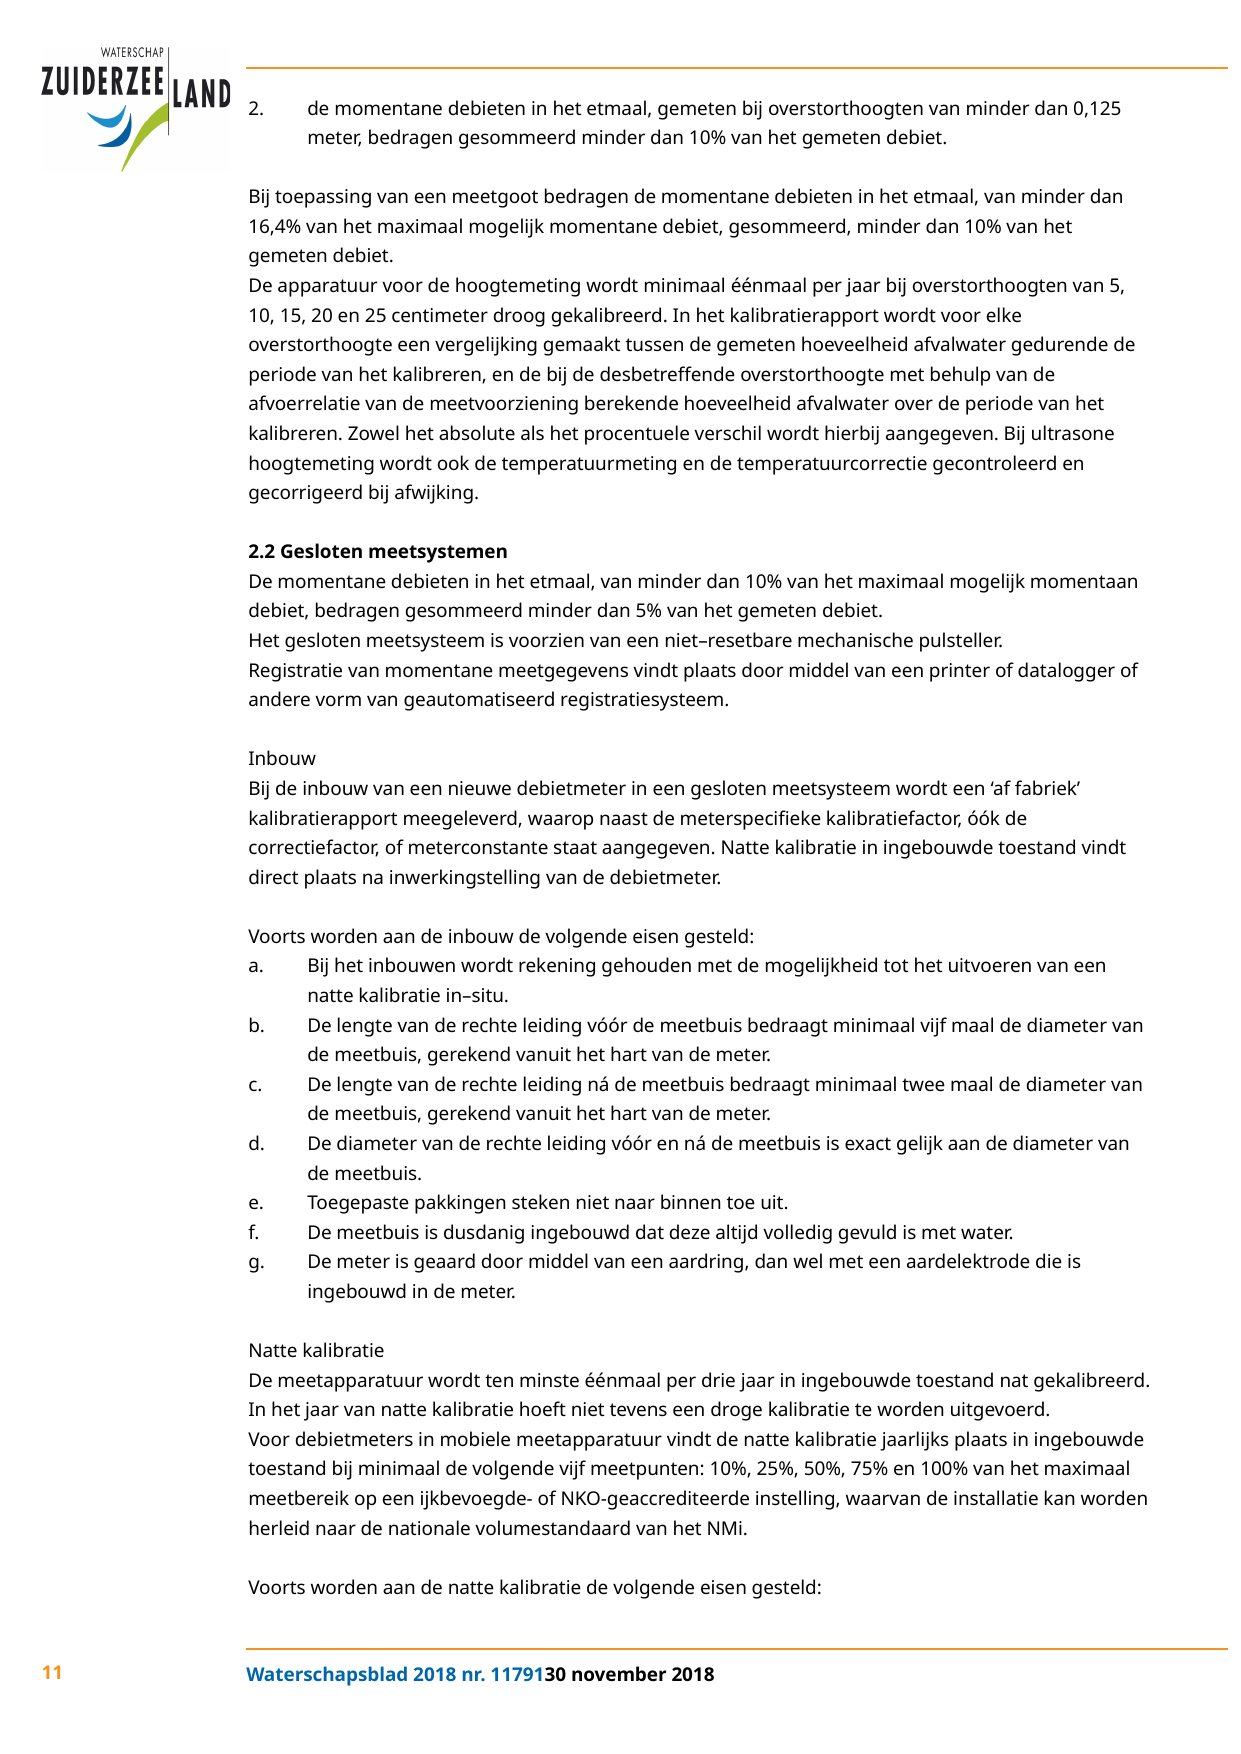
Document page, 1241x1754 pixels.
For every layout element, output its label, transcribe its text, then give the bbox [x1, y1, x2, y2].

text De momentane debieten in het etmaal, van minder dan 10% van het maximaal mogelijk momentaan debiet, bedragen gesommeerd minder dan 5% van het gemeten debiet. [248, 568, 1152, 623]
text 2.2 Gesloten meetsystemen [248, 538, 1152, 564]
picture [41, 47, 231, 172]
list Toegepaste pakkingen steken niet naar binnen toe uit. [248, 1189, 1152, 1215]
list De lengte van de rechte leiding vóór de meetbuis bedraagt minimaal vijf maal de diameter van de meetbuis, gerekend vanuit het hart van de meter. [248, 1012, 1152, 1067]
text Voor debietmeters in mobiele meetapparatuur vindt de natte kalibratie jaarlijks plaats in ingebouwde toestand bij minimaal de volgende vijf meetpunten: 10%, 25%, 50%, 75% en 100% van het maximaal meetbereik op een ijkbevoegde- of NKO-geaccrediteerde instelling, waarvan de installatie kan worden herleid naar de nationale volumestandaard van het NMi. [248, 1426, 1152, 1541]
list Bij het inbouwen wordt rekening gehouden met de mogelijkheid tot het uitvoeren van een natte kalibratie in–situ. [248, 953, 1152, 1008]
text De meetapparatuur wordt ten minste éénmaal per drie jaar in ingebouwde toestand nat gekalibreerd. In het jaar van natte kalibratie hoeft niet tevens een droge kalibratie te worden uitgevoerd. [248, 1367, 1152, 1422]
list De diameter van de rechte leiding vóór en ná de meetbuis is exact gelijk aan de diameter van de meetbuis. [248, 1130, 1152, 1186]
text Registratie van momentane meetgegevens vindt plaats door middel van een printer of datalogger of andere vorm van geautomatiseerd registratiesysteem. [248, 657, 1152, 712]
text Het gesloten meetsysteem is voorzien van een niet–resetbare mechanische pulsteller. [248, 627, 1152, 653]
text De apparatuur voor de hoogtemeting wordt minimaal éénmaal per jaar bij overstorthoogten van 5, 10, 15, 20 en 25 centimeter droog gekalibreerd. In het kalibratierapport wordt voor elke overstorthoogte een vergelijking gemaakt tussen de gemeten hoeveelheid afvalwater gedurende de periode van het kalibreren, en de bij de desbetreffende overstorthoogte met behulp van de afvoerrelatie van de meetvoorziening berekende hoeveelheid afvalwater over de periode van het kalibreren. Zowel het absolute als het procentuele verschil wordt hierbij aangegeven. Bij ultrasone hoogtemeting wordt ook de temperatuurmeting en de temperatuurcorrectie gecontroleerd en gecorrigeerd bij afwijking. [248, 272, 1152, 505]
text Bij toepassing van een meetgoot bedragen de momentane debieten in het etmaal, van minder dan 16,4% van het maximaal mogelijk momentane debiet, gesommeerd, minder dan 10% van het gemeten debiet. [248, 183, 1152, 268]
text Voorts worden aan de natte kalibratie de volgende eisen gesteld: [248, 1574, 1152, 1600]
list De lengte van de rechte leiding ná de meetbuis bedraagt minimaal twee maal de diameter van de meetbuis, gerekend vanuit het hart van de meter. [248, 1071, 1152, 1126]
list de momentane debieten in het etmaal, gemeten bij overstorthoogten van minder dan 0,125 meter, bedragen gesommeerd minder dan 10% van het gemeten debiet. [248, 95, 1152, 150]
list De meter is geaard door middel van een aardring, dan wel met een aardelektrode die is ingebouwd in de meter. [248, 1248, 1152, 1304]
text Voorts worden aan de inbouw de volgende eisen gesteld: [248, 923, 1152, 949]
text Natte kalibratie [248, 1337, 1152, 1363]
text Bij de inbouw van een nieuwe debietmeter in een gesloten meetsysteem wordt een ‘af fabriek’ kalibratierapport meegeleverd, waarop naast de meterspecifieke kalibratiefactor, óók de correctiefactor, of meterconstante staat aangegeven. Natte kalibratie in ingebouwde toestand vindt direct plaats na inwerkingstelling van de debietmeter. [248, 775, 1152, 890]
text Inbouw [248, 746, 1152, 771]
list De meetbuis is dusdanig ingebouwd dat deze altijd volledig gevuld is met water. [248, 1219, 1152, 1245]
